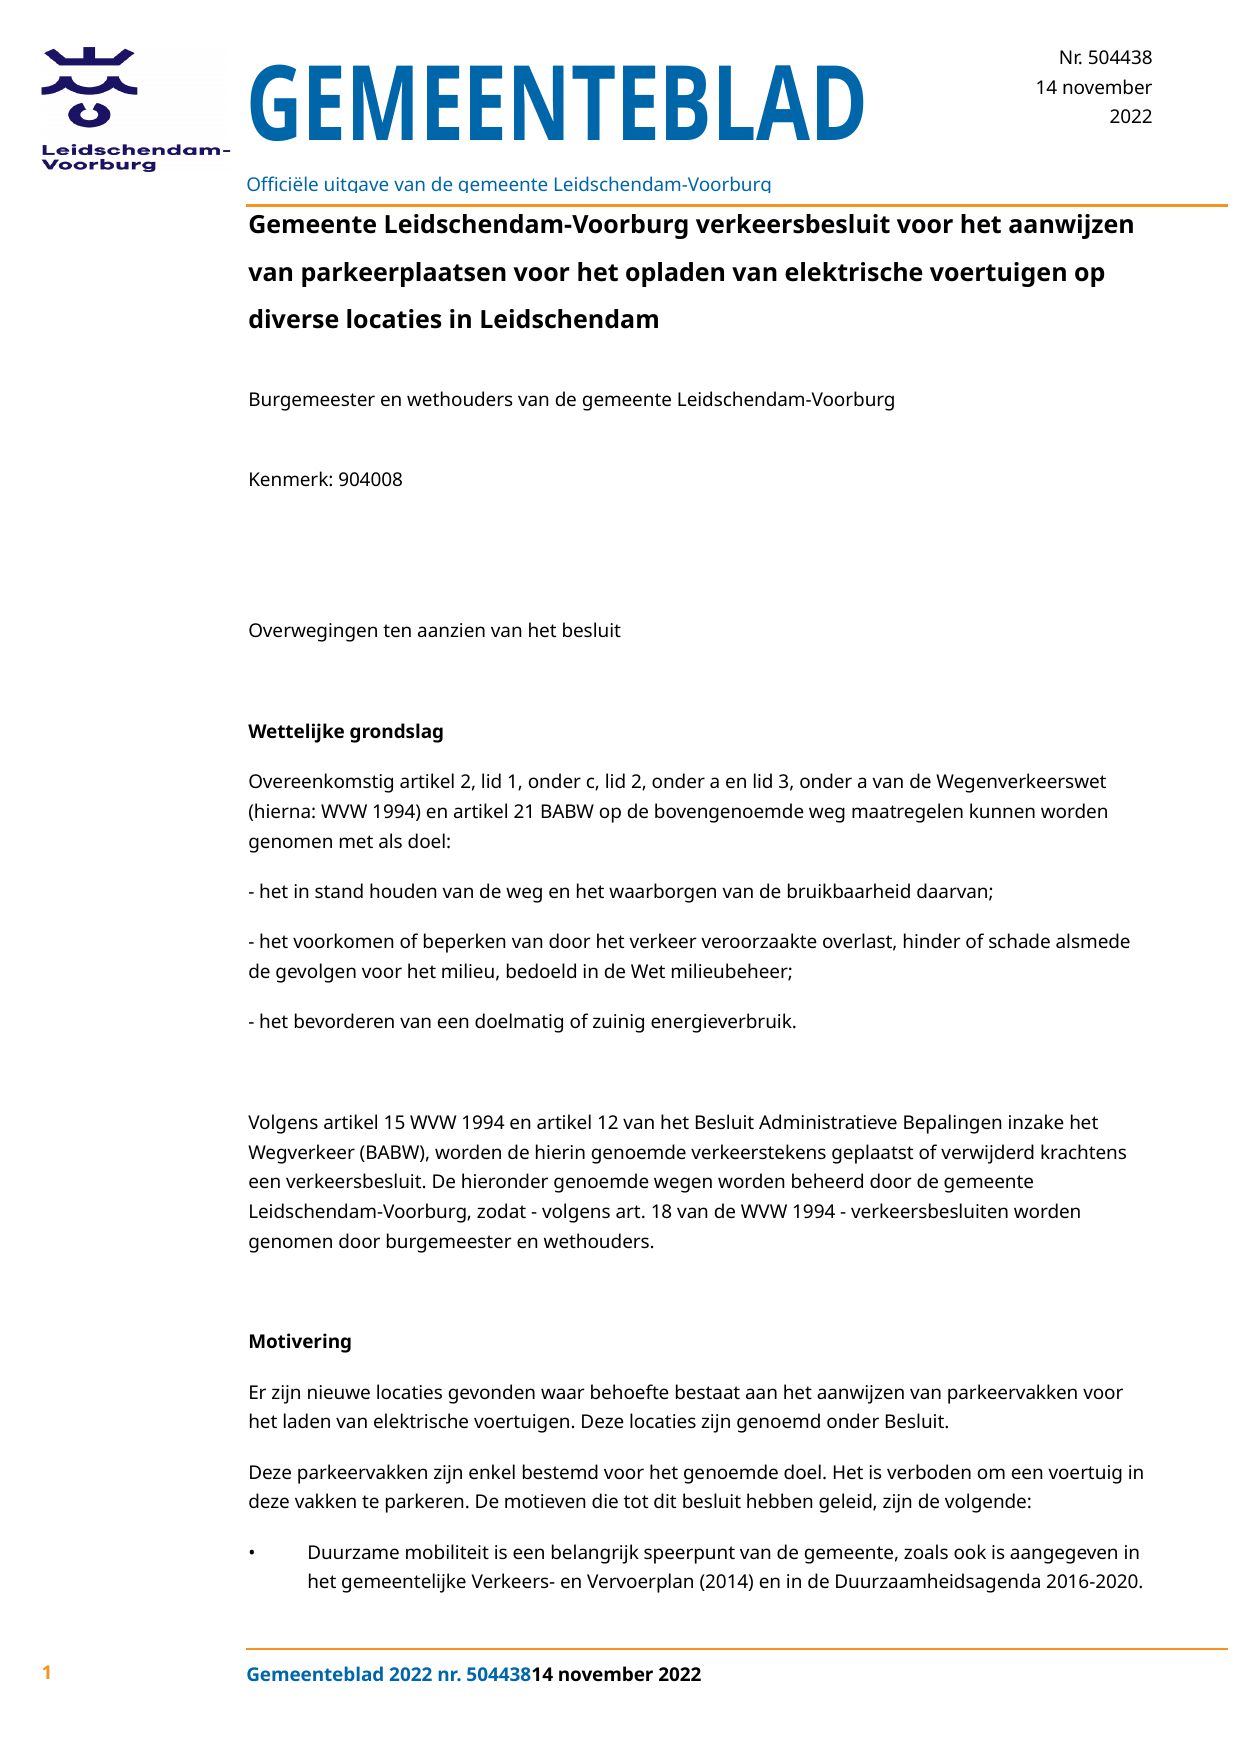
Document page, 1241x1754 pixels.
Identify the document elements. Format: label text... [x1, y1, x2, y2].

text Motivering [248, 1329, 1152, 1354]
text Kenmerk: 904008 [248, 466, 1152, 492]
list Duurzame mobiliteit is een belangrijk speerpunt van de gemeente, zoals ook is aangegeven in het gemeentelijke Verkeers- en Vervoerplan (2014) en in de Duurzaamheidsagenda 2016-2020. [248, 1539, 1152, 1594]
picture [41, 47, 231, 172]
text Overeenkomstig artikel 2, lid 1, onder c, lid 2, onder a en lid 3, onder a van de Wegenverkeerswet (hierna: WVW 1994) en artikel 21 BABW op de bovengenoemde weg maatregelen kunnen worden genomen met als doel: [248, 769, 1152, 854]
text Gemeente Leidschendam-Voorburg verkeersbesluit voor het aanwijzen van parkeerplaatsen voor het opladen van elektrische voertuigen op diverse locaties in Leidschendam [248, 207, 1152, 336]
text Burgemeester en wethouders van de gemeente Leidschendam-Voorburg [248, 386, 1152, 412]
text Deze parkeervakken zijn enkel bestemd voor het genoemde doel. Het is verboden om een voertuig in deze vakken te parkeren. De motieven die tot dit besluit hebben geleid, zijn de volgende: [248, 1459, 1152, 1514]
text - het voorkomen of beperken van door het verkeer veroorzaakte overlast, hinder of schade alsmede de gevolgen voor het milieu, bedoeld in de Wet milieubeheer; [248, 929, 1152, 984]
text Wettelijke grondslag [248, 718, 1152, 744]
text Overwegingen ten aanzien van het besluit [248, 617, 1152, 643]
text Er zijn nieuwe locaties gevonden waar behoefte bestaat aan het aanwijzen van parkeervakken voor het laden van elektrische voertuigen. Deze locaties zijn genoemd onder Besluit. [248, 1379, 1152, 1434]
text - het in stand houden van de weg en het waarborgen van de bruikbaarheid daarvan; [248, 878, 1152, 904]
text Volgens artikel 15 WVW 1994 en artikel 12 van het Besluit Administratieve Bepalingen inzake het Wegverkeer (BABW), worden de hierin genoemde verkeerstekens geplaatst of verwijderd krachtens een verkeersbesluit. De hieronder genoemde wegen worden beheerd door de gemeente Leidschendam-Voorburg, zodat - volgens art. 18 van de WVW 1994 - verkeersbesluiten worden genomen door burgemeester en wethouders. [248, 1109, 1152, 1254]
text - het bevorderen van een doelmatig of zuinig energieverbruik. [248, 1009, 1152, 1034]
